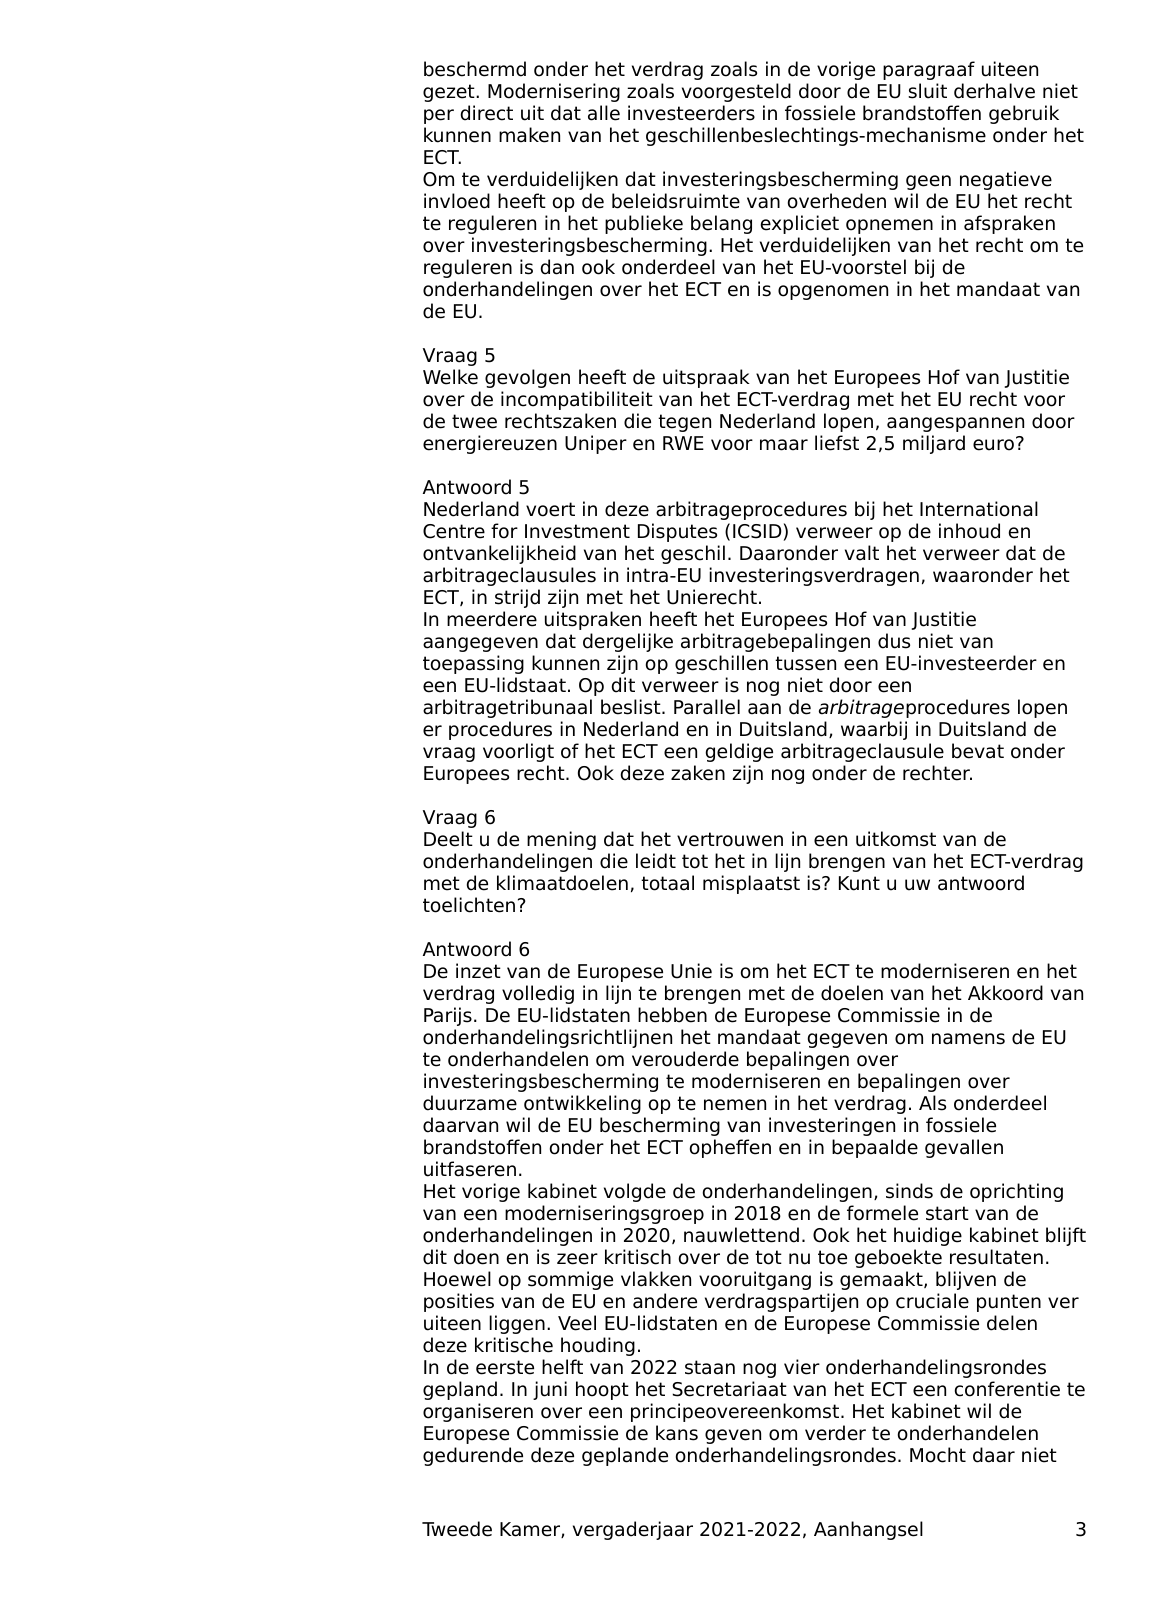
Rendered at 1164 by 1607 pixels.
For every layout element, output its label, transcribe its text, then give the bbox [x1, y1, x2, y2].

text Vraag 6 [422, 807, 1087, 829]
text Vraag 5 [422, 345, 1087, 367]
text Nederland voert in deze arbitrageprocedures bij het International Centre for Investment Disputes (ICSID) verweer op de inhoud en ontvankelijkheid van het geschil. Daaronder valt het verweer dat de arbitrageclausules in intra-EU investeringsverdragen, waaronder het ECT, in strijd zijn met het Unierecht. [422, 499, 1087, 609]
text Deelt u de mening dat het vertrouwen in een uitkomst van de onderhandelingen die leidt tot het in lijn brengen van het ECT-verdrag met de klimaatdoelen, totaal misplaatst is? Kunt u uw antwoord toelichten? [422, 829, 1087, 917]
text Het vorige kabinet volgde de onderhandelingen, sinds de oprichting van een moderniseringsgroep in 2018 en de formele start van de onderhandelingen in 2020, nauwlettend. Ook het huidige kabinet blijft dit doen en is zeer kritisch over de tot nu toe geboekte resultaten. Hoewel op sommige vlakken vooruitgang is gemaakt, blijven de posities van de EU en andere verdragspartijen op cruciale punten ver uiteen liggen. Veel EU-lidstaten en de Europese Commissie delen deze kritische houding. [422, 1181, 1087, 1357]
text Antwoord 5 [422, 477, 1087, 499]
text Antwoord 6 [422, 939, 1087, 961]
text De inzet van de Europese Unie is om het ECT te moderniseren en het verdrag volledig in lijn te brengen met de doelen van het Akkoord van Parijs. De EU-lidstaten hebben de Europese Commissie in de onderhandelingsrichtlijnen het mandaat gegeven om namens de EU te onderhandelen om verouderde bepalingen over investeringsbescherming te moderniseren en bepalingen over duurzame ontwikkeling op te nemen in het verdrag. Als onderdeel daarvan wil de EU bescherming van investeringen in fossiele brandstoffen onder het ECT opheffen en in bepaalde gevallen uitfaseren. [422, 961, 1087, 1181]
text In de eerste helft van 2022 staan nog vier onderhandelingsrondes gepland. In juni hoopt het Secretariaat van het ECT een conferentie te organiseren over een principeovereenkomst. Het kabinet wil de Europese Commissie de kans geven om verder te onderhandelen gedurende deze geplande onderhandelingsrondes. Mocht daar niet [422, 1357, 1087, 1467]
text beschermd onder het verdrag zoals in de vorige paragraaf uiteen gezet. Modernisering zoals voorgesteld door de EU sluit derhalve niet per direct uit dat alle investeerders in fossiele brandstoffen gebruik kunnen maken van het geschillenbeslechtings-mechanisme onder het ECT. [422, 59, 1087, 169]
text In meerdere uitspraken heeft het Europees Hof van Justitie aangegeven dat dergelijke arbitragebepalingen dus niet van toepassing kunnen zijn op geschillen tussen een EU-investeerder en een EU-lidstaat. Op dit verweer is nog niet door een arbitragetribunaal beslist. Parallel aan de arbitrageprocedures lopen er procedures in Nederland en in Duitsland, waarbij in Duitsland de vraag voorligt of het ECT een geldige arbitrageclausule bevat onder Europees recht. Ook deze zaken zijn nog onder de rechter. [422, 609, 1087, 785]
text Om te verduidelijken dat investeringsbescherming geen negatieve invloed heeft op de beleidsruimte van overheden wil de EU het recht te reguleren in het publieke belang expliciet opnemen in afspraken over investeringsbescherming. Het verduidelijken van het recht om te reguleren is dan ook onderdeel van het EU-voorstel bij de onderhandelingen over het ECT en is opgenomen in het mandaat van de EU. [422, 169, 1087, 323]
text Welke gevolgen heeft de uitspraak van het Europees Hof van Justitie over de incompatibiliteit van het ECT-verdrag met het EU recht voor de twee rechtszaken die tegen Nederland lopen, aangespannen door energiereuzen Uniper en RWE voor maar liefst 2,5 miljard euro? [422, 367, 1087, 455]
